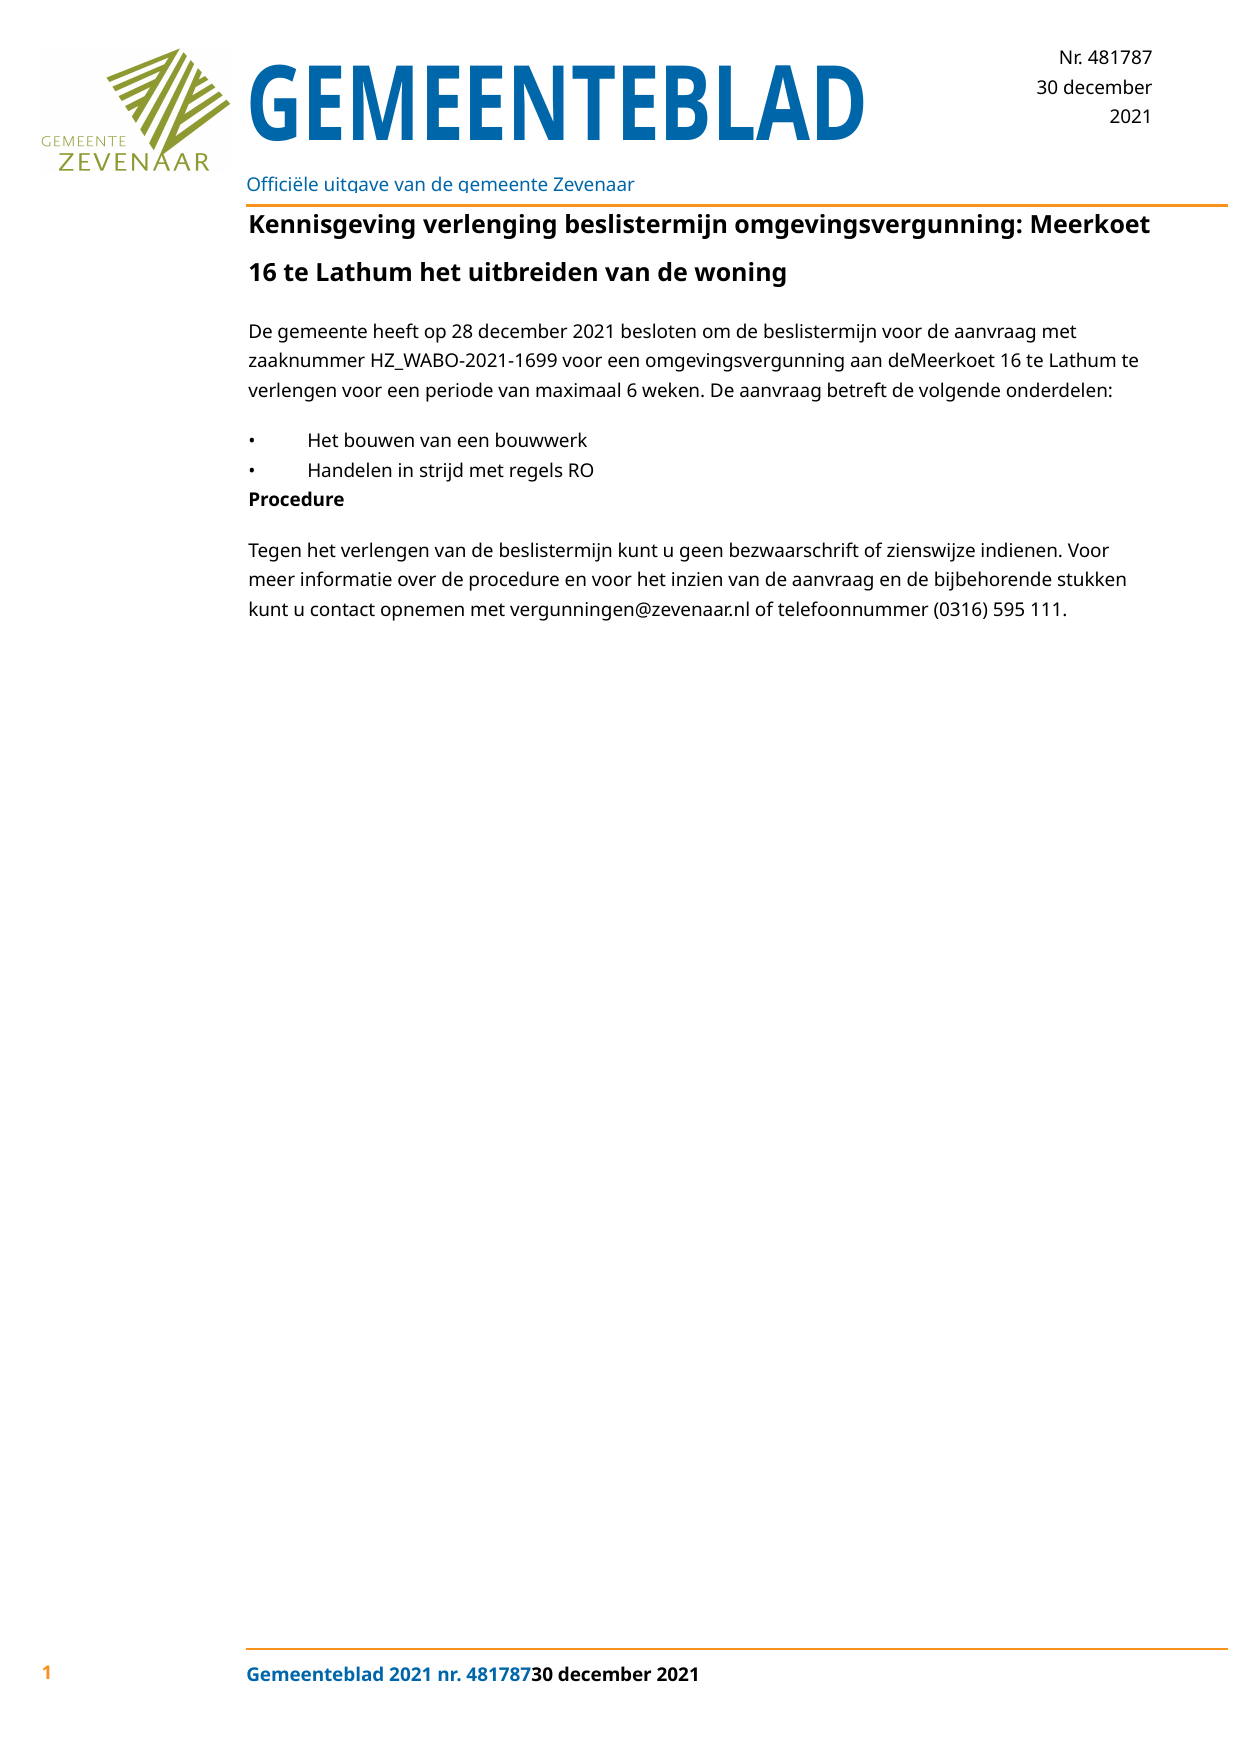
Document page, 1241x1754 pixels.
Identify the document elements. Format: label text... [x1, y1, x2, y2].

picture [41, 47, 231, 172]
text Procedure [248, 487, 1152, 512]
text Tegen het verlengen van de beslistermijn kunt u geen bezwaarschrift of zienswijze indienen. Voor meer informatie over de procedure en voor het inzien van de aanvraag en de bijbehorende stukken kunt u contact opnemen met vergunningen@zevenaar.nl of telefoonnummer (0316) 595 111. [248, 537, 1152, 622]
text Kennisgeving verlenging beslistermijn omgevingsvergunning: Meerkoet 16 te Lathum het uitbreiden van de woning [248, 207, 1152, 288]
list Handelen in strijd met regels RO [248, 457, 1152, 483]
text De gemeente heeft op 28 december 2021 besloten om de beslistermijn voor de aanvraag met zaaknummer HZ_WABO-2021-1699 voor een omgevingsvergunning aan deMeerkoet 16 te Lathum te verlengen voor een periode van maximaal 6 weken. De aanvraag betreft de volgende onderdelen: [248, 318, 1152, 403]
list Het bouwen van een bouwwerk [248, 427, 1152, 453]
